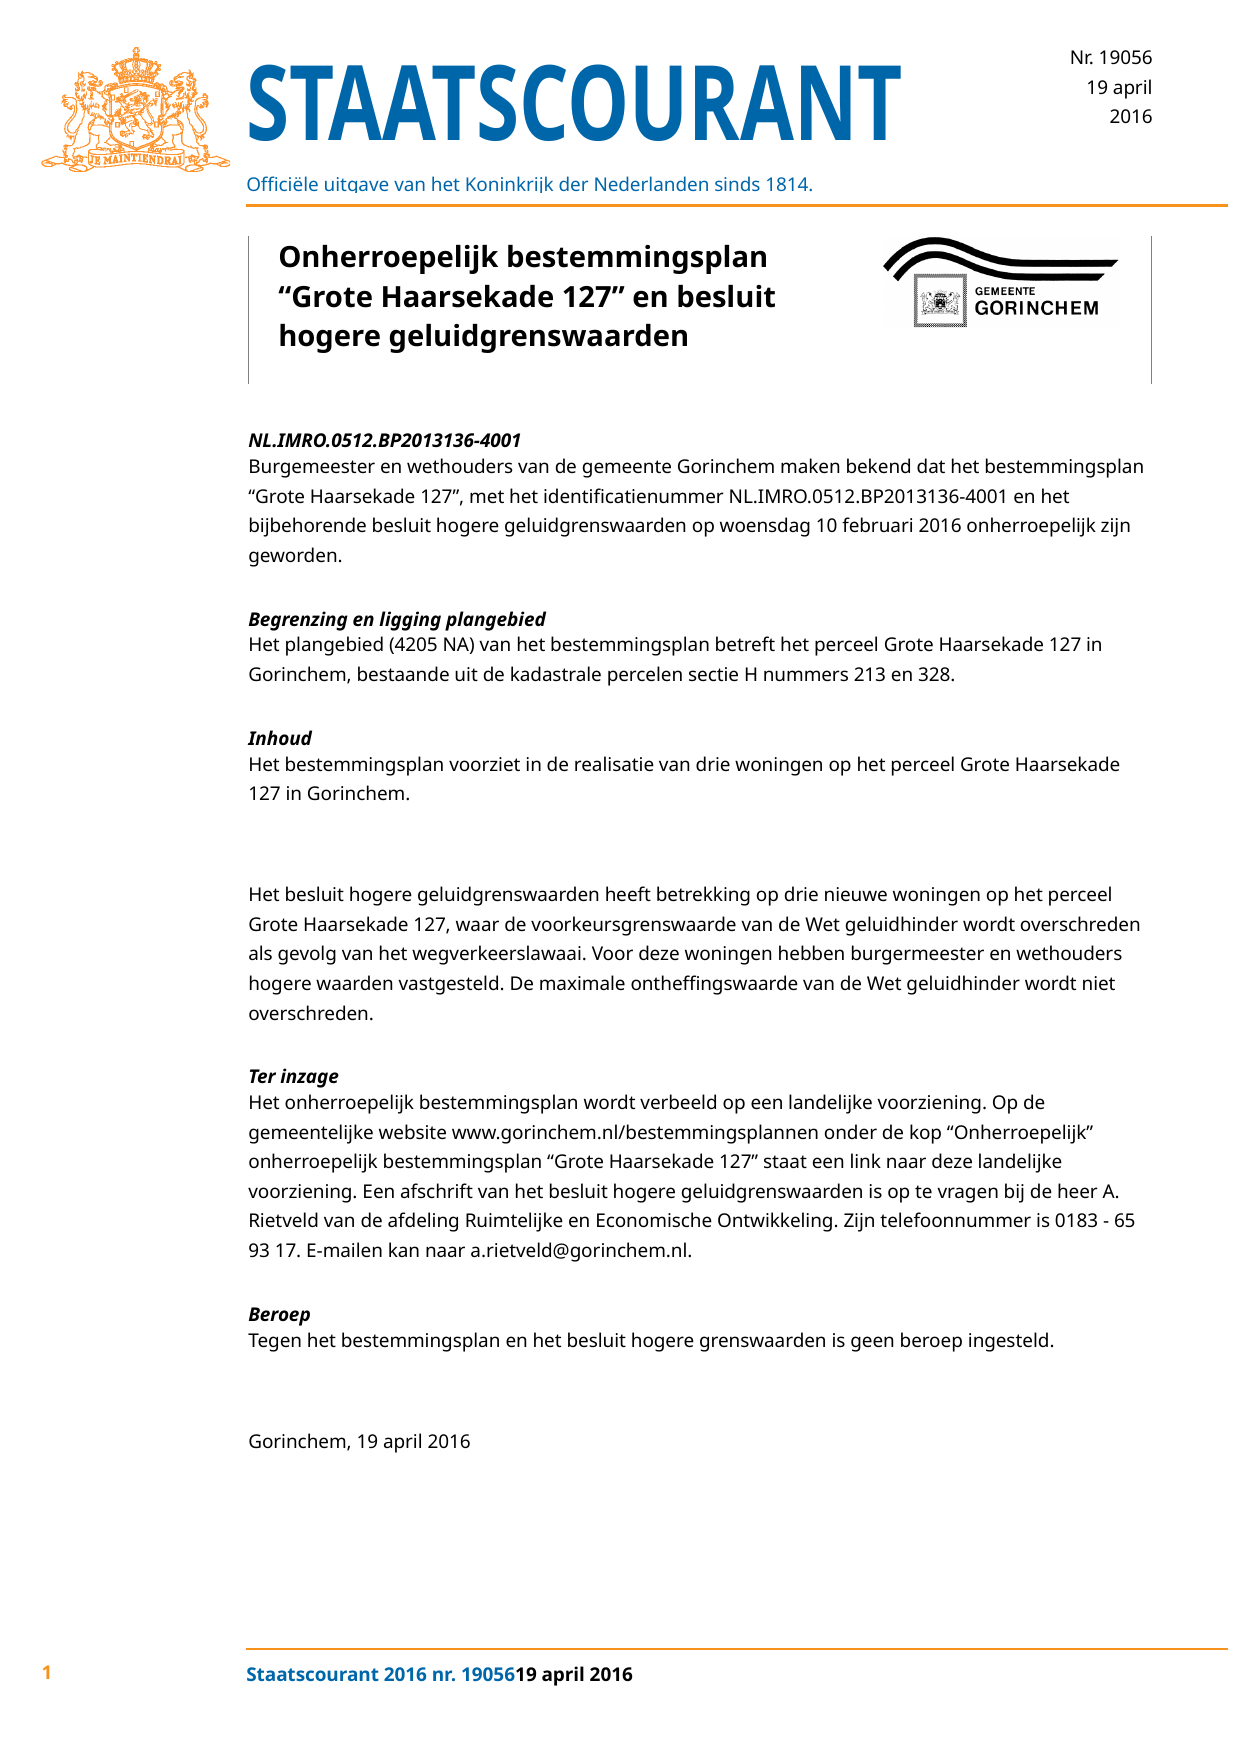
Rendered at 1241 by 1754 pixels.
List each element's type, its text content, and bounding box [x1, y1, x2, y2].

table_header [850, 236, 1151, 384]
table_header Onherroepelijk bestemmingsplan “Grote Haarsekade 127” en besluit hogere geluidgrenswaarden [249, 236, 850, 384]
text Het plangebied (4205 NA) van het bestemmingsplan betreft het perceel Grote Haarsekade 127 in Gorinchem, bestaande uit de kadastrale percelen sectie H nummers 213 en 328. [248, 632, 1152, 687]
text Begrenzing en ligging plangebied [248, 606, 1152, 632]
text Het bestemmingsplan voorziet in de realisatie van drie woningen op het perceel Grote Haarsekade 127 in Gorinchem. [248, 751, 1152, 806]
text Inhoud [248, 725, 1152, 751]
text Burgemeester en wethouders van de gemeente Gorinchem maken bekend dat het bestemmingsplan “Grote Haarsekade 127”, met het identificatienummer NL.IMRO.0512.BP2013136-4001 en het bijbehorende besluit hogere geluidgrenswaarden op woensdag 10 februari 2016 onherroepelijk zijn geworden. [248, 453, 1152, 568]
text NL.IMRO.0512.BP2013136-4001 [248, 427, 1152, 453]
text Het besluit hogere geluidgrenswaarden heeft betrekking op drie nieuwe woningen op het perceel Grote Haarsekade 127, waar de voorkeursgrenswaarde van de Wet geluidhinder wordt overschreden als gevolg van het wegverkeerslawaai. Voor deze woningen hebben burgermeester en wethouders hogere waarden vastgesteld. De maximale ontheffingswaarde van de Wet geluidhinder wordt niet overschreden. [248, 881, 1152, 1025]
text Tegen het bestemmingsplan en het besluit hogere grenswaarden is geen beroep ingesteld. [248, 1327, 1152, 1353]
picture [882, 236, 1119, 328]
text Beroep [248, 1301, 1152, 1327]
text Ter inzage [248, 1064, 1152, 1089]
text Het onherroepelijk bestemmingsplan wordt verbeeld op een landelijke voorziening. Op de gemeentelijke website www.gorinchem.nl/bestemmingsplannen onder de kop “Onherroepelijk” onherroepelijk bestemmingsplan “Grote Haarsekade 127” staat een link naar deze landelijke voorziening. Een afschrift van het besluit hogere geluidgrenswaarden is op te vragen bij de heer A. Rietveld van de afdeling Ruimtelijke en Economische Ontwikkeling. Zijn telefoonnummer is 0183 - 65 93 17. E-mailen kan naar a.rietveld@gorinchem.nl. [248, 1089, 1152, 1263]
picture [41, 47, 231, 172]
text Gorinchem, 19 april 2016 [248, 1428, 1152, 1453]
